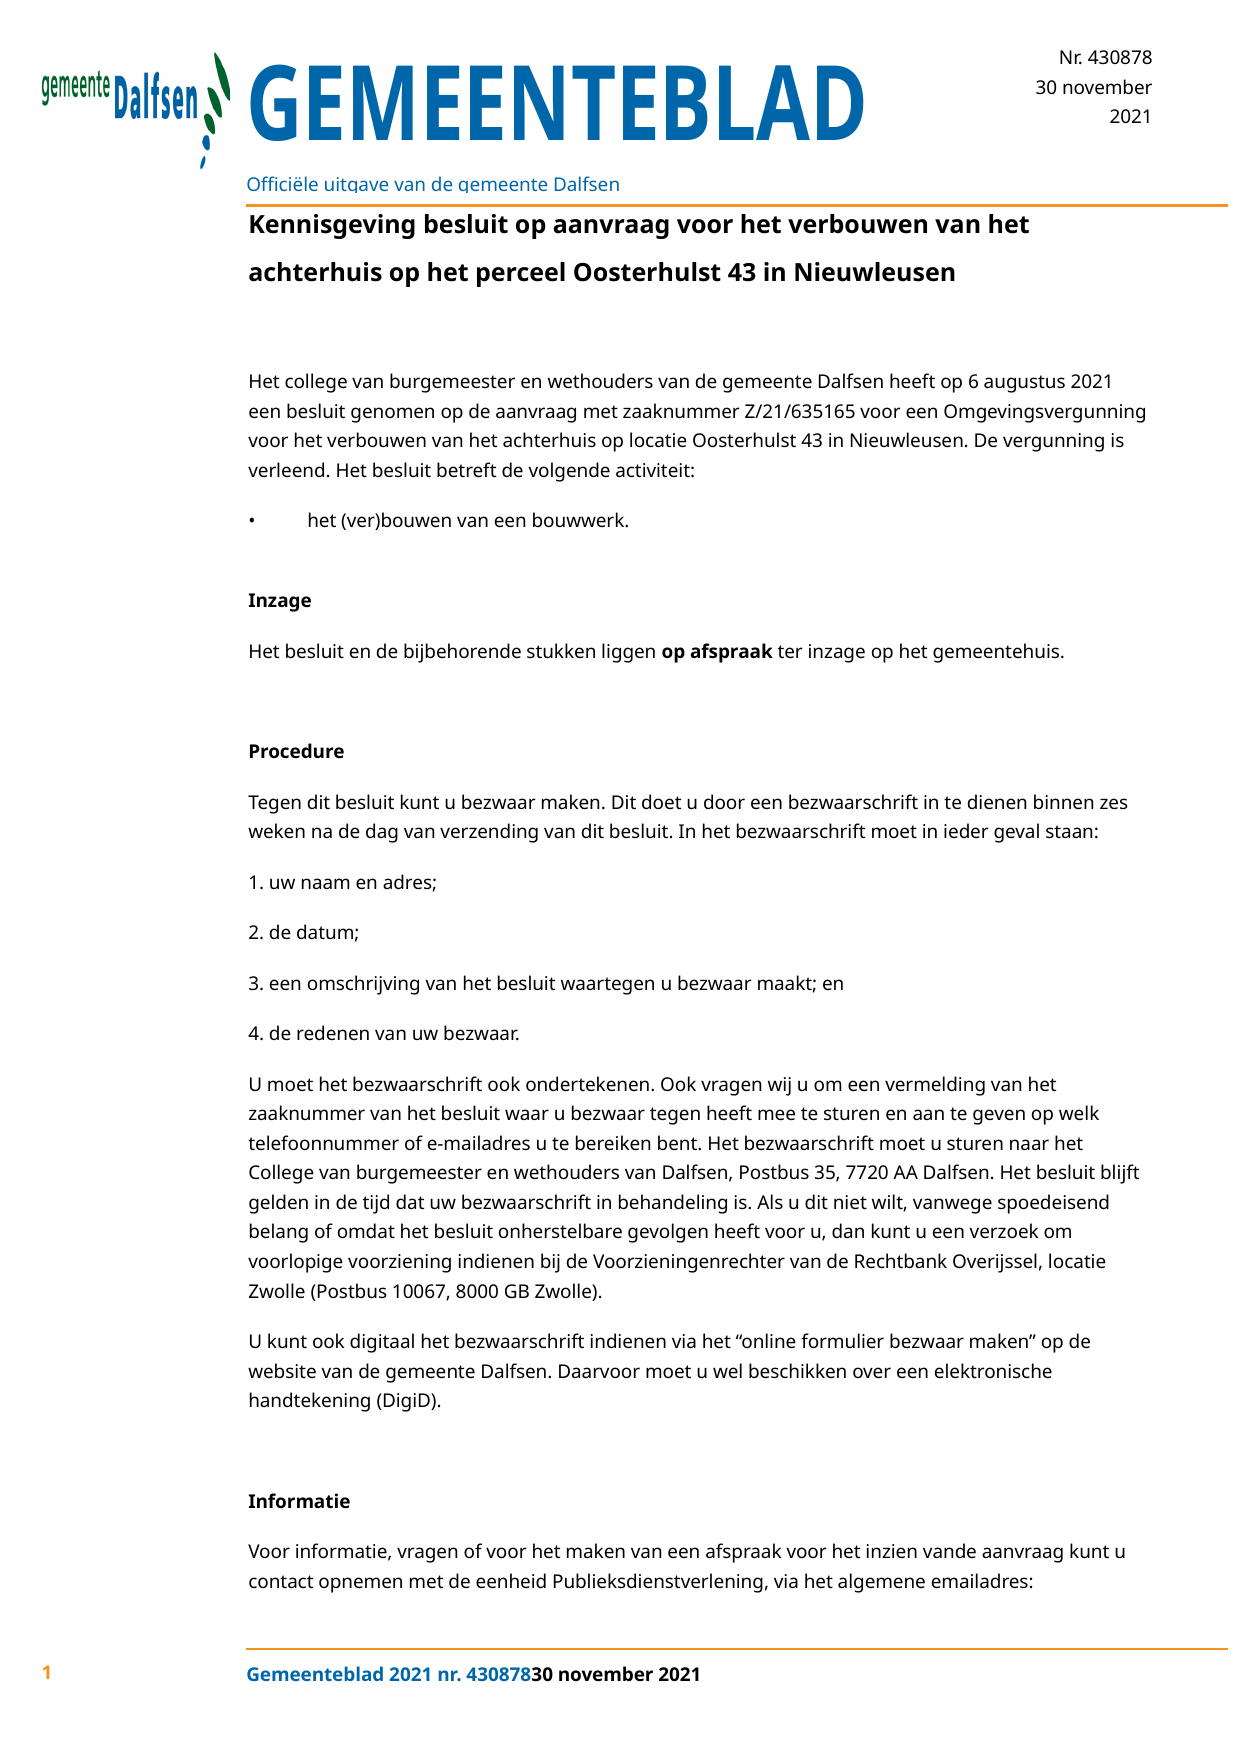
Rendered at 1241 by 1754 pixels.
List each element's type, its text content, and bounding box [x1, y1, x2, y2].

text 3. een omschrijving van het besluit waartegen u bezwaar maakt; en [248, 970, 1152, 996]
text Het college van burgemeester en wethouders van de gemeente Dalfsen heeft op 6 augustus 2021 een besluit genomen op de aanvraag met zaaknummer Z/21/635165 voor een Omgevingsvergunning voor het verbouwen van het achterhuis op locatie Oosterhulst 43 in Nieuwleusen. De vergunning is verleend. Het besluit betreft de volgende activiteit: [248, 368, 1152, 483]
text 2. de datum; [248, 919, 1152, 945]
text U moet het bezwaarschrift ook ondertekenen. Ook vragen wij u om een vermelding van het zaaknummer van het besluit waar u bezwaar tegen heeft mee te sturen en aan te geven op welk telefoonnummer of e-mailadres u te bereiken bent. Het bezwaarschrift moet u sturen naar het College van burgemeester en wethouders van Dalfsen, Postbus 35, 7720 AA Dalfsen. Het besluit blijft gelden in de tijd dat uw bezwaarschrift in behandeling is. Als u dit niet wilt, vanwege spoedeisend belang of omdat het besluit onherstelbare gevolgen heeft voor u, dan kunt u een verzoek om voorlopige voorziening indienen bij de Voorzieningenrechter van de Rechtbank Overijssel, locatie Zwolle (Postbus 10067, 8000 GB Zwolle). [248, 1071, 1152, 1304]
text Het besluit en de bijbehorende stukken liggen op afspraak ter inzage op het gemeentehuis. [248, 638, 1152, 664]
text Tegen dit besluit kunt u bezwaar maken. Dit doet u door een bezwaarschrift in te dienen binnen zes weken na de dag van verzending van dit besluit. In het bezwaarschrift moet in ieder geval staan: [248, 789, 1152, 844]
text U kunt ook digitaal het bezwaarschrift indienen via het “online formulier bezwaar maken” op de website van de gemeente Dalfsen. Daarvoor moet u wel beschikken over een elektronische handtekening (DigiD). [248, 1328, 1152, 1413]
text 1. uw naam en adres; [248, 869, 1152, 895]
text Procedure [248, 739, 1152, 764]
text Inzage [248, 587, 1152, 613]
text Kennisgeving besluit op aanvraag voor het verbouwen van het achterhuis op het perceel Oosterhulst 43 in Nieuwleusen [248, 207, 1152, 288]
list het (ver)bouwen van een bouwwerk. [248, 507, 1152, 533]
picture [41, 47, 231, 172]
text 4. de redenen van uw bezwaar. [248, 1020, 1152, 1046]
text Voor informatie, vragen of voor het maken van een afspraak voor het inzien vande aanvraag kunt u contact opnemen met de eenheid Publieksdienstverlening, via het algemene emailadres: [248, 1539, 1152, 1594]
text Informatie [248, 1488, 1152, 1514]
